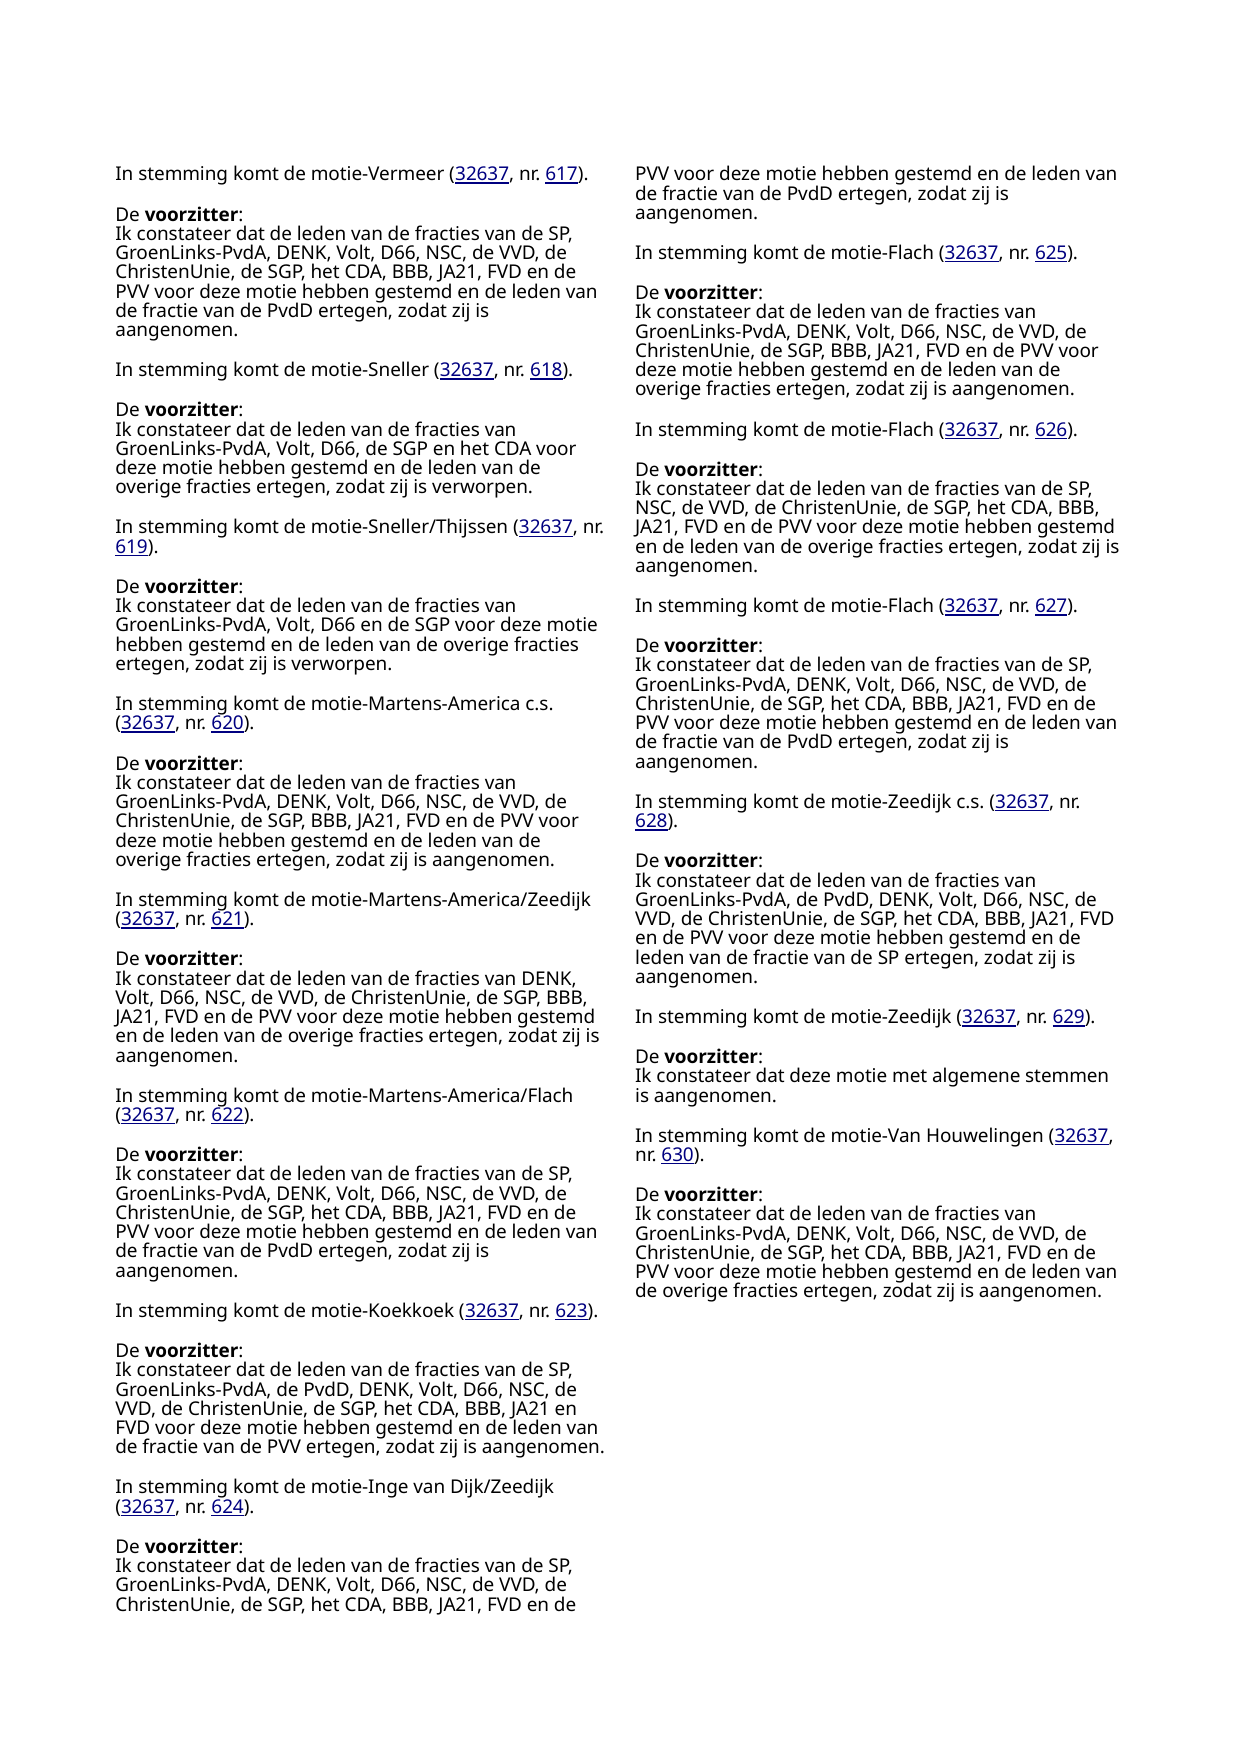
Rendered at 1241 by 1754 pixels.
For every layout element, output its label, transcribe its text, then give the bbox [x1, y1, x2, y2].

text In stemming komt de motie-Sneller/Thijssen (32637, nr. 619). [115, 518, 605, 557]
text In stemming komt de motie-Martens-America/Flach (32637, nr. 622). [115, 1087, 605, 1125]
text Ik constateer dat de leden van de fracties van de SP, GroenLinks-PvdA, DENK, Volt, D66, NSC, de VVD, de ChristenUnie, de SGP, het CDA, BBB, JA21, FVD en de PVV voor deze motie hebben gestemd en de leden van de fractie van de PvdD ertegen, zodat zij is aangenomen. [115, 225, 605, 340]
text In stemming komt de motie-Flach (32637, nr. 627). [635, 597, 1125, 616]
text De voorzitter: [635, 461, 1125, 480]
text Ik constateer dat de leden van de fracties van de SP, NSC, de VVD, de ChristenUnie, de SGP, het CDA, BBB, JA21, FVD en de PVV voor deze motie hebben gestemd en de leden van de overige fracties ertegen, zodat zij is aangenomen. [635, 480, 1125, 576]
text De voorzitter: [635, 637, 1125, 656]
text De voorzitter: [115, 206, 605, 225]
text In stemming komt de motie-Sneller (32637, nr. 618). [115, 361, 605, 381]
text In stemming komt de motie-Van Houwelingen (32637, nr. 630). [635, 1127, 1125, 1165]
text De voorzitter: [115, 578, 605, 597]
text Ik constateer dat de leden van de fracties van de SP, GroenLinks-PvdA, DENK, Volt, D66, NSC, de VVD, de ChristenUnie, de SGP, het CDA, BBB, JA21, FVD en de [115, 1557, 605, 1615]
text Ik constateer dat de leden van de fracties van de SP, GroenLinks-PvdA, de PvdD, DENK, Volt, D66, NSC, de VVD, de ChristenUnie, de SGP, het CDA, BBB, JA21 en FVD voor deze motie hebben gestemd en de leden van de fractie van de PVV ertegen, zodat zij is aangenomen. [115, 1361, 605, 1458]
text PVV voor deze motie hebben gestemd en de leden van de fractie van de PvdD ertegen, zodat zij is aangenomen. [635, 165, 1125, 223]
text Ik constateer dat de leden van de fracties van GroenLinks-PvdA, de PvdD, DENK, Volt, D66, NSC, de VVD, de ChristenUnie, de SGP, het CDA, BBB, JA21, FVD en de PVV voor deze motie hebben gestemd en de leden van de fractie van de SP ertegen, zodat zij is aangenomen. [635, 872, 1125, 987]
text In stemming komt de motie-Flach (32637, nr. 626). [635, 421, 1125, 440]
text Ik constateer dat de leden van de fracties van de SP, GroenLinks-PvdA, DENK, Volt, D66, NSC, de VVD, de ChristenUnie, de SGP, het CDA, BBB, JA21, FVD en de PVV voor deze motie hebben gestemd en de leden van de fractie van de PvdD ertegen, zodat zij is aangenomen. [635, 656, 1125, 772]
text De voorzitter: [635, 284, 1125, 303]
text In stemming komt de motie-Koekkoek (32637, nr. 623). [115, 1302, 605, 1321]
text De voorzitter: [635, 852, 1125, 872]
text De voorzitter: [115, 401, 605, 421]
text Ik constateer dat de leden van de fracties van GroenLinks-PvdA, DENK, Volt, D66, NSC, de VVD, de ChristenUnie, de SGP, het CDA, BBB, JA21, FVD en de PVV voor deze motie hebben gestemd en de leden van de overige fracties ertegen, zodat zij is aangenomen. [635, 1205, 1125, 1302]
text De voorzitter: [115, 1538, 605, 1557]
text In stemming komt de motie-Martens-America c.s. (32637, nr. 620). [115, 695, 605, 734]
text De voorzitter: [115, 1146, 605, 1165]
text In stemming komt de motie-Martens-America/Zeedijk (32637, nr. 621). [115, 891, 605, 929]
text Ik constateer dat de leden van de fracties van GroenLinks-PvdA, Volt, D66 en de SGP voor deze motie hebben gestemd en de leden van de overige fracties ertegen, zodat zij is verworpen. [115, 597, 605, 674]
text In stemming komt de motie-Vermeer (32637, nr. 617). [115, 165, 605, 185]
text Ik constateer dat de leden van de fracties van GroenLinks-PvdA, Volt, D66, de SGP en het CDA voor deze motie hebben gestemd en de leden van de overige fracties ertegen, zodat zij is verworpen. [115, 421, 605, 498]
text De voorzitter: [115, 1342, 605, 1361]
text In stemming komt de motie-Inge van Dijk/Zeedijk (32637, nr. 624). [115, 1478, 605, 1517]
text De voorzitter: [635, 1186, 1125, 1205]
text In stemming komt de motie-Zeedijk c.s. (32637, nr. 628). [635, 793, 1125, 831]
text Ik constateer dat de leden van de fracties van DENK, Volt, D66, NSC, de VVD, de ChristenUnie, de SGP, BBB, JA21, FVD en de PVV voor deze motie hebben gestemd en de leden van de overige fracties ertegen, zodat zij is aangenomen. [115, 969, 605, 1066]
text Ik constateer dat deze motie met algemene stemmen is aangenomen. [635, 1067, 1125, 1106]
text Ik constateer dat de leden van de fracties van GroenLinks-PvdA, DENK, Volt, D66, NSC, de VVD, de ChristenUnie, de SGP, BBB, JA21, FVD en de PVV voor deze motie hebben gestemd en de leden van de overige fracties ertegen, zodat zij is aangenomen. [635, 303, 1125, 400]
text In stemming komt de motie-Zeedijk (32637, nr. 629). [635, 1008, 1125, 1027]
text De voorzitter: [115, 950, 605, 969]
text Ik constateer dat de leden van de fracties van GroenLinks-PvdA, DENK, Volt, D66, NSC, de VVD, de ChristenUnie, de SGP, BBB, JA21, FVD en de PVV voor deze motie hebben gestemd en de leden van de overige fracties ertegen, zodat zij is aangenomen. [115, 774, 605, 870]
text In stemming komt de motie-Flach (32637, nr. 625). [635, 244, 1125, 263]
text De voorzitter: [115, 754, 605, 774]
text De voorzitter: [635, 1048, 1125, 1067]
text Ik constateer dat de leden van de fracties van de SP, GroenLinks-PvdA, DENK, Volt, D66, NSC, de VVD, de ChristenUnie, de SGP, het CDA, BBB, JA21, FVD en de PVV voor deze motie hebben gestemd en de leden van de fractie van de PvdD ertegen, zodat zij is aangenomen. [115, 1165, 605, 1281]
